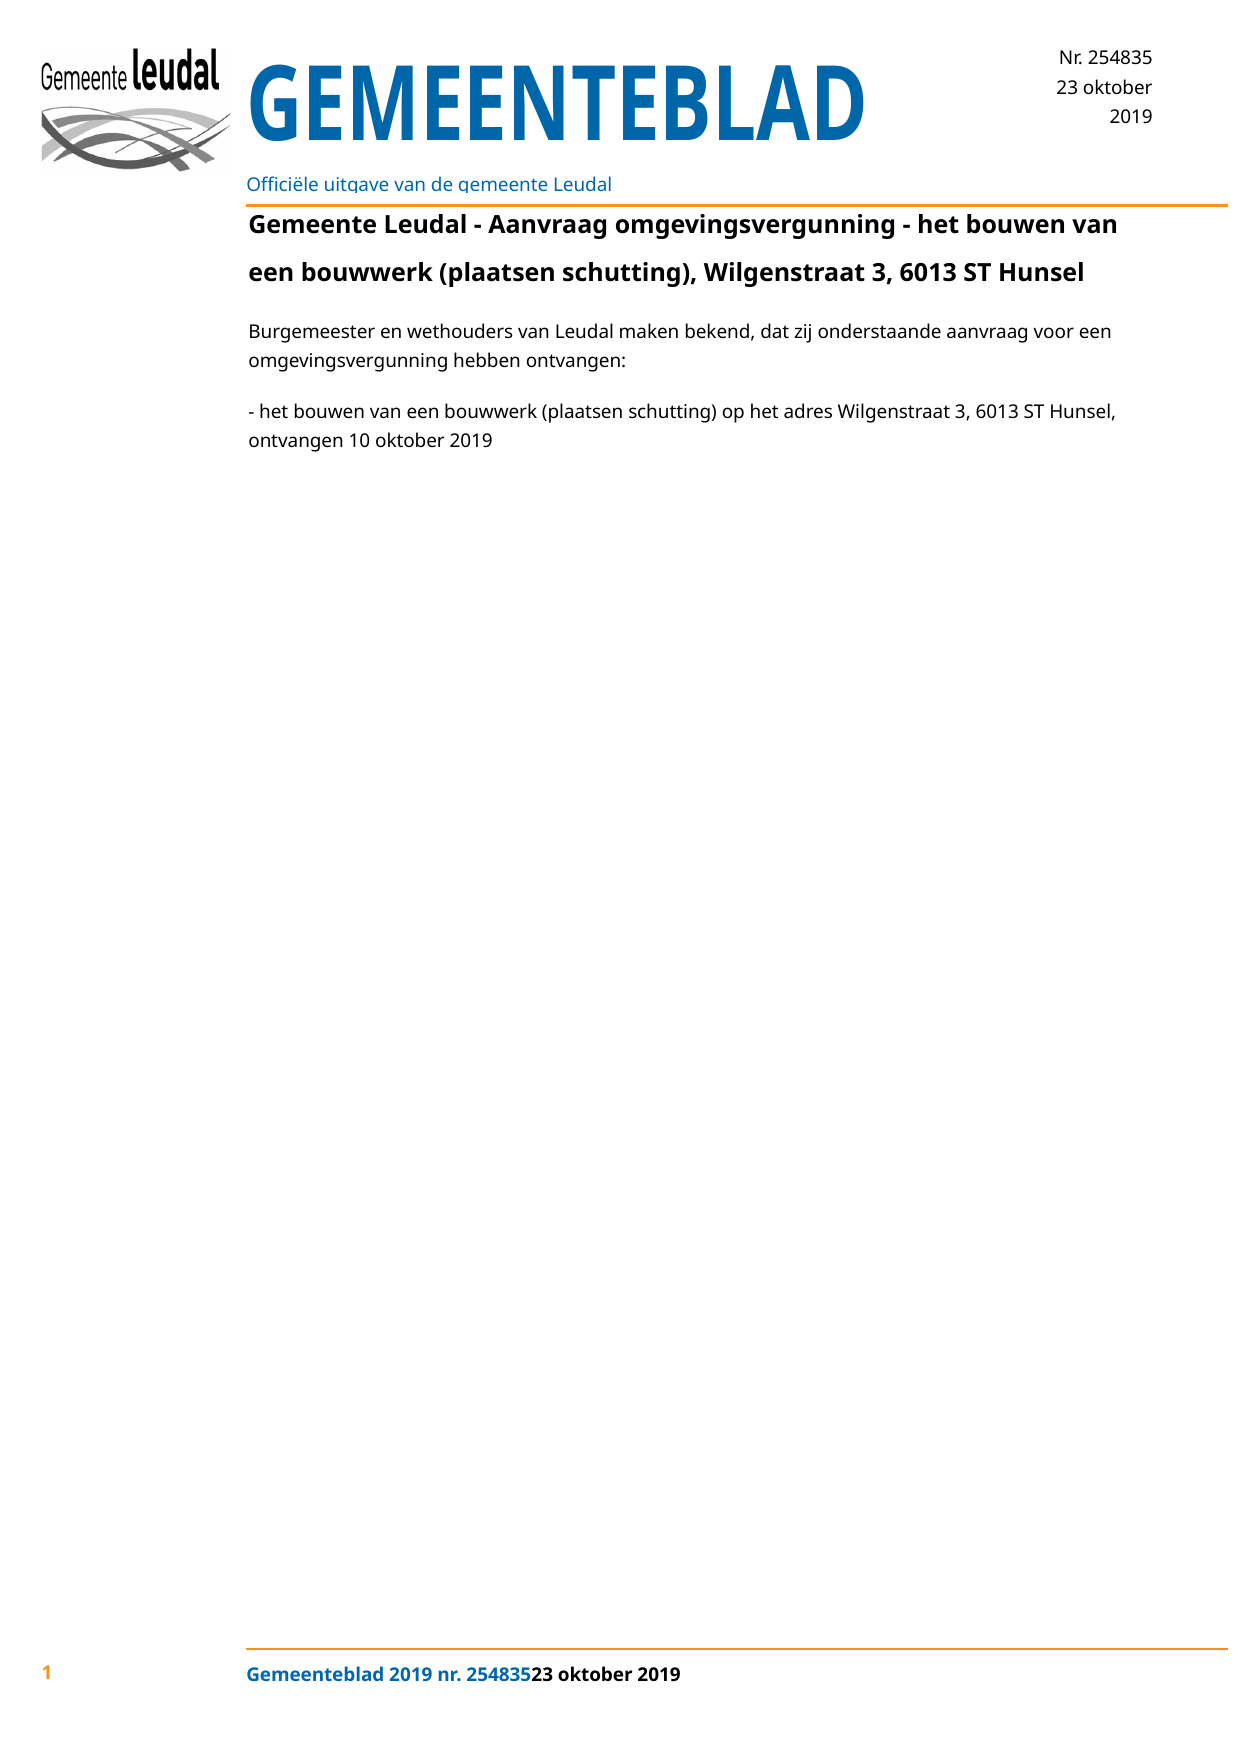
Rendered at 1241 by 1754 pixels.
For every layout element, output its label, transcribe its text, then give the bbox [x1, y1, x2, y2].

text Burgemeester en wethouders van Leudal maken bekend, dat zij onderstaande aanvraag voor een omgevingsvergunning hebben ontvangen: [248, 318, 1152, 373]
text Gemeente Leudal - Aanvraag omgevingsvergunning - het bouwen van een bouwwerk (plaatsen schutting), Wilgenstraat 3, 6013 ST Hunsel [248, 207, 1152, 288]
text - het bouwen van een bouwwerk (plaatsen schutting) op het adres Wilgenstraat 3, 6013 ST Hunsel, ontvangen 10 oktober 2019 [248, 398, 1152, 453]
picture [41, 47, 231, 172]
